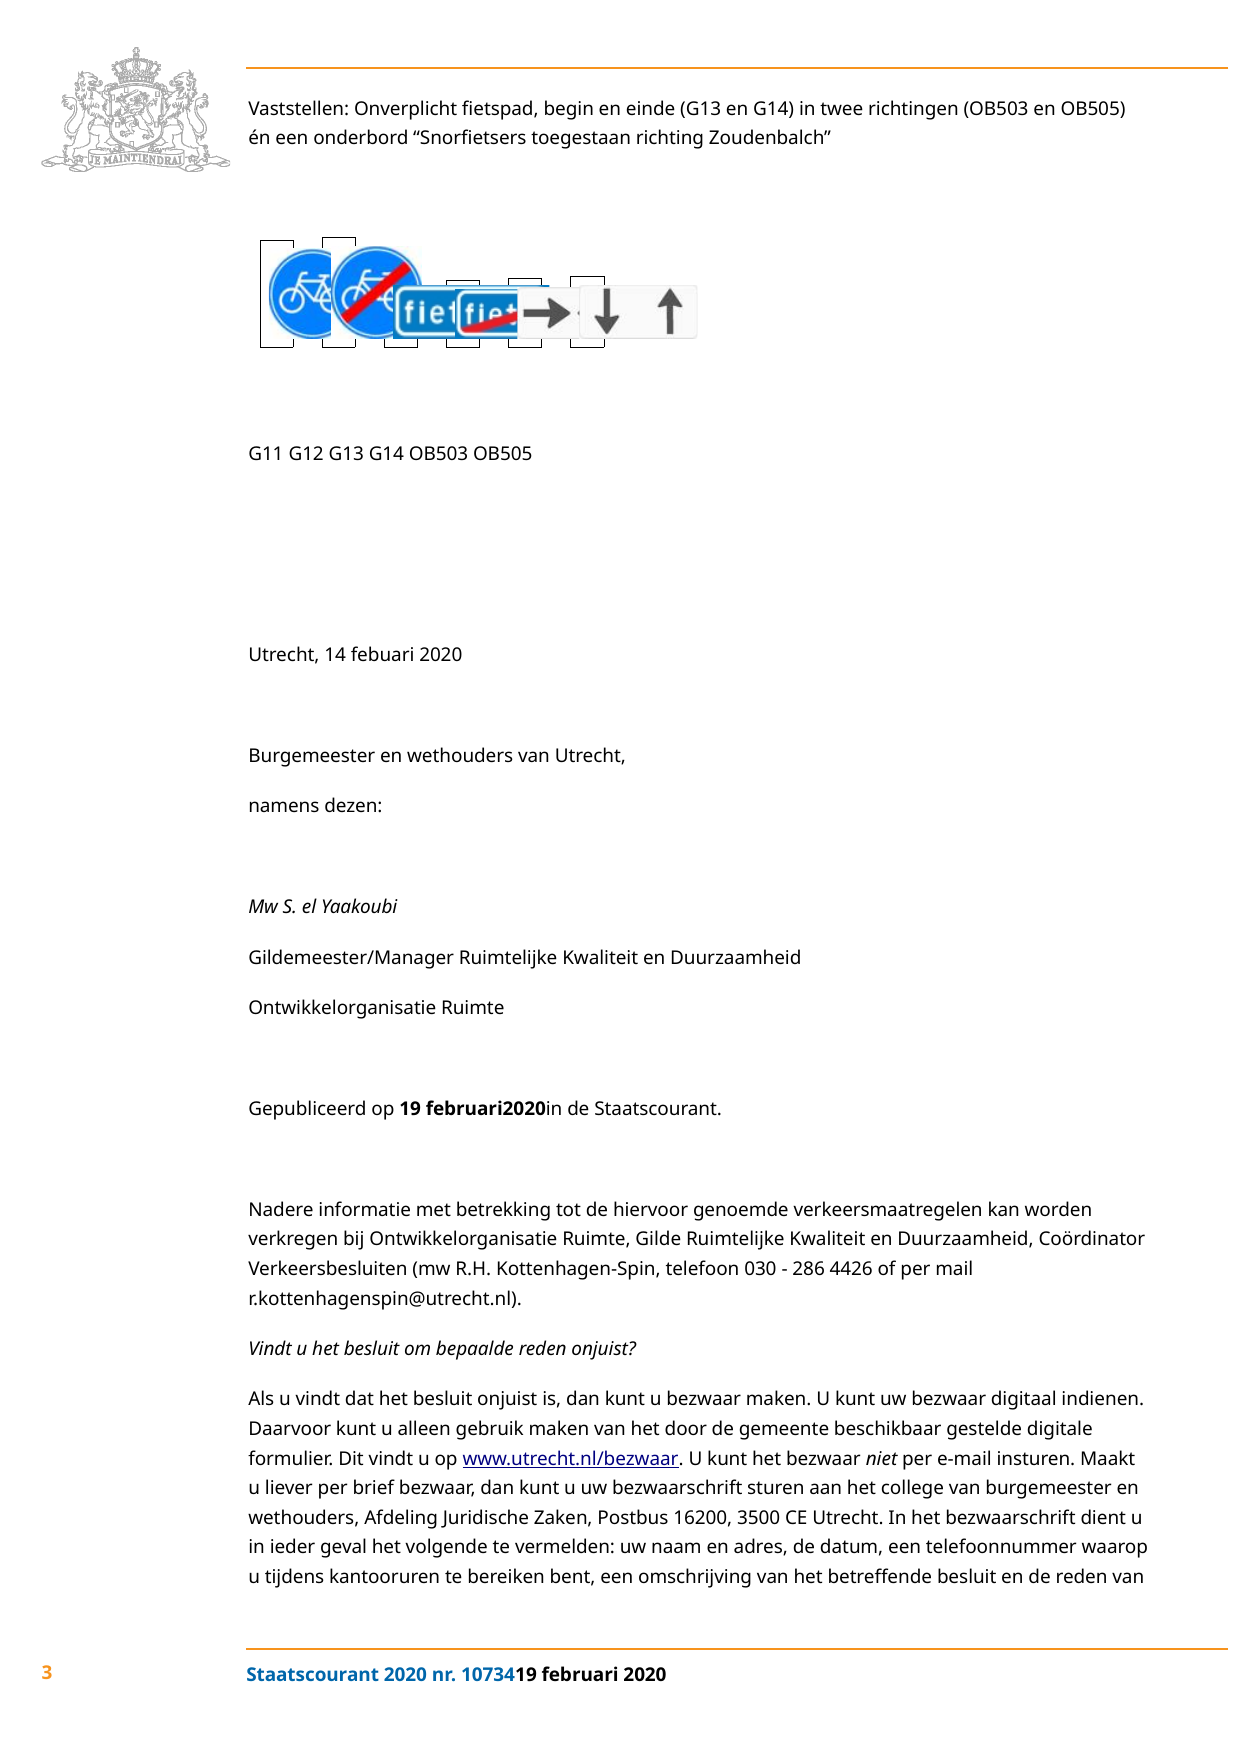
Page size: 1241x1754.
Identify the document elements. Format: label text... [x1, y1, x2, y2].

text Nadere informatie met betrekking tot de hiervoor genoemde verkeersmaatregelen kan worden verkregen bij Ontwikkelorganisatie Ruimte, Gilde Ruimtelijke Kwaliteit en Duurzaamheid, Coördinator Verkeersbesluiten (mw R.H. Kottenhagen-Spin, telefoon 030 - 286 4426 of per mail r.kottenhagenspin@utrecht.nl). [248, 1196, 1152, 1310]
text Ontwikkelorganisatie Ruimte [248, 994, 1152, 1020]
text namens dezen: [248, 793, 1152, 818]
text Gildemeester/Manager Ruimtelijke Kwaliteit en Duurzaamheid [248, 944, 1152, 969]
text Gepubliceerd op 19 februari2020in de Staatscourant. [248, 1095, 1152, 1121]
text Vaststellen: Onverplicht fietspad, begin en einde (G13 en G14) in twee richtingen (OB503 en OB505) én een onderbord “Snorfietsers toegestaan richting Zoudenbalch” [248, 95, 1152, 150]
text Vindt u het besluit om bepaalde reden onjuist? [248, 1335, 1152, 1361]
text Mw S. el Yaakoubi [248, 893, 1152, 919]
picture [268, 246, 698, 339]
text G11 G12 G13 G14 OB503 OB505 [248, 440, 1152, 465]
text Utrecht, 14 febuari 2020 [248, 641, 1152, 667]
text Burgemeester en wethouders van Utrecht, [248, 742, 1152, 768]
picture [41, 47, 231, 172]
text Als u vindt dat het besluit onjuist is, dan kunt u bezwaar maken. U kunt uw bezwaar digitaal indienen. Daarvoor kunt u alleen gebruik maken van het door de gemeente beschikbaar gestelde digitale formulier. Dit vindt u op www.utrecht.nl/bezwaar. U kunt het bezwaar niet per e-mail insturen. Maakt u liever per brief bezwaar, dan kunt u uw bezwaarschrift sturen aan het college van burgemeester en wethouders, Afdeling Juridische Zaken, Postbus 16200, 3500 CE Utrecht. In het bezwaarschrift dient u in ieder geval het volgende te vermelden: uw naam en adres, de datum, een telefoonnummer waarop u tijdens kantooruren te bereiken bent, een omschrijving van het betreffende besluit en de reden van [248, 1386, 1152, 1589]
